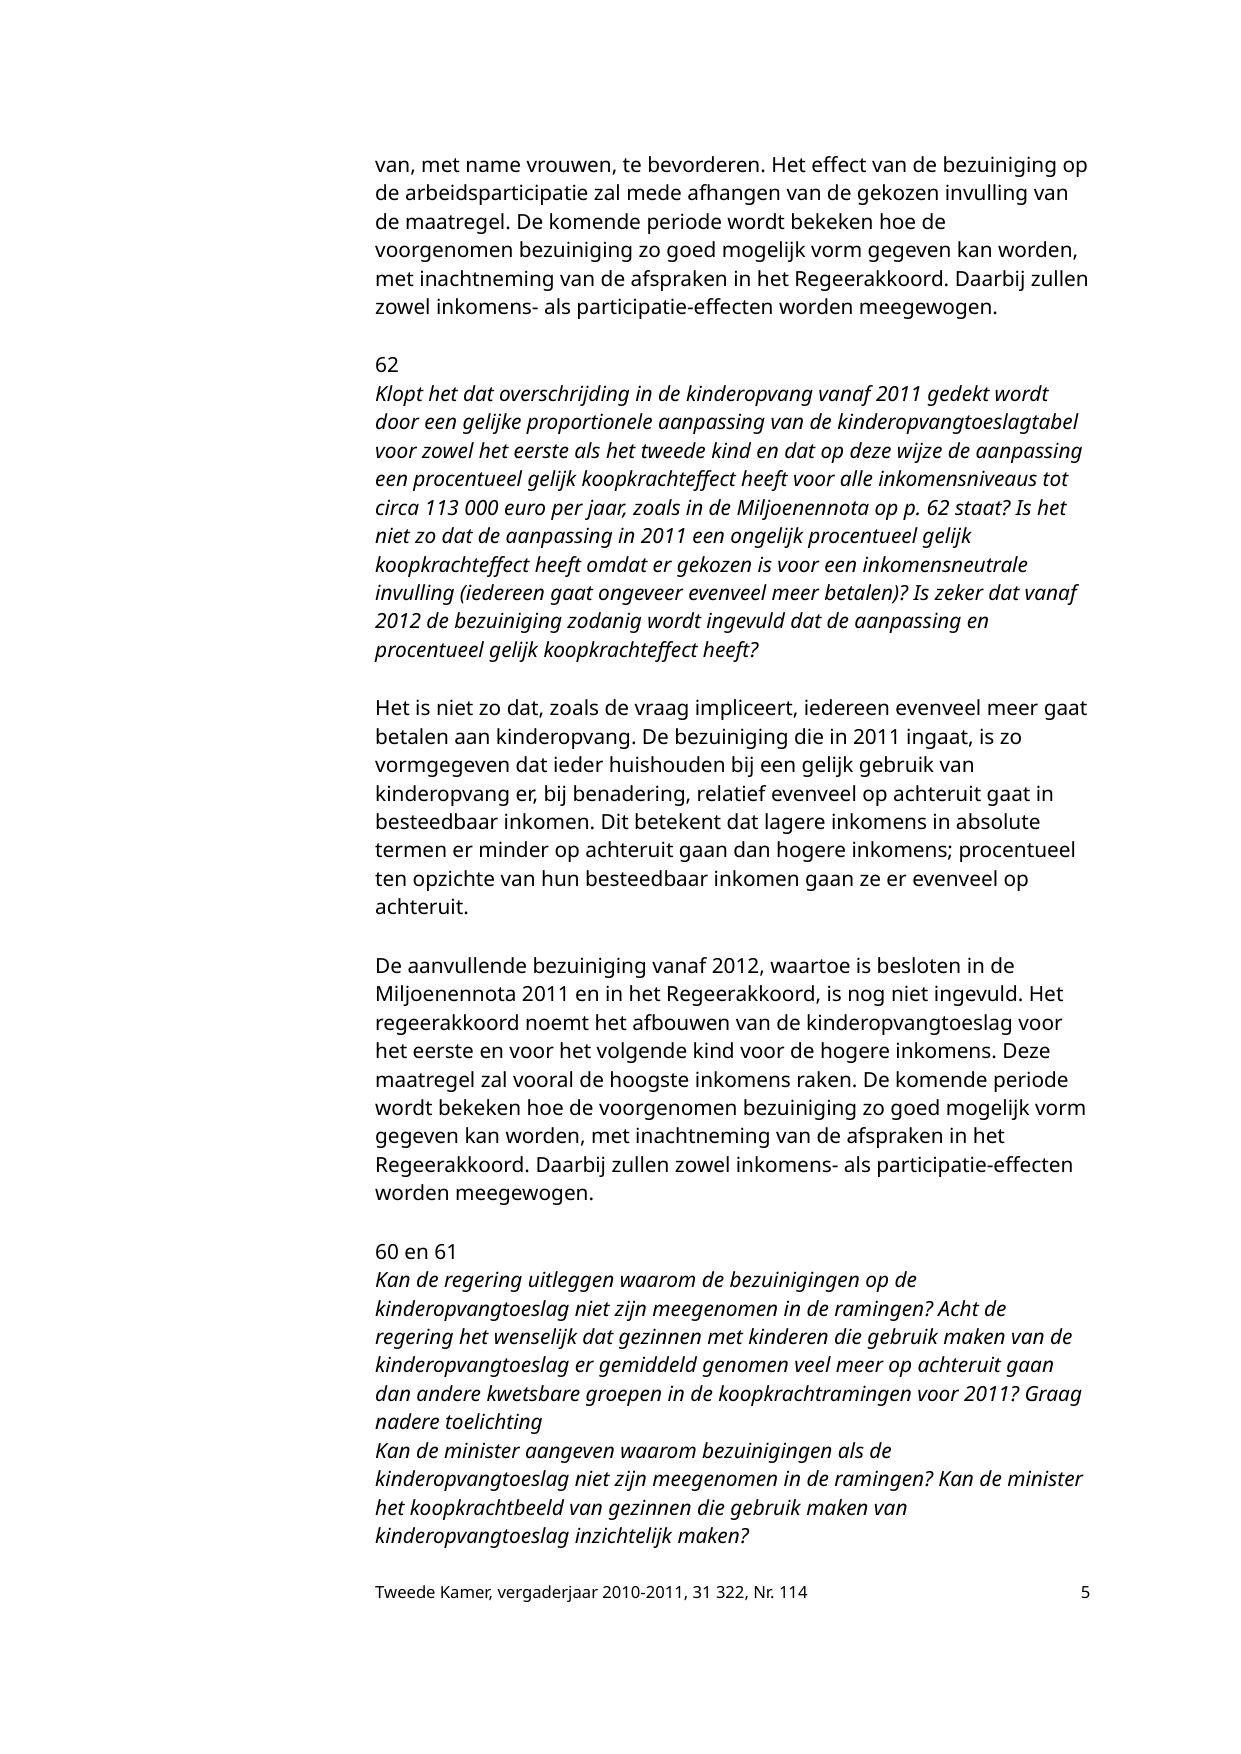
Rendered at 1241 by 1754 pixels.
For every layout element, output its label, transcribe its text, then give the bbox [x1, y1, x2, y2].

text van, met name vrouwen, te bevorderen. Het effect van de bezuiniging op de arbeidsparticipatie zal mede afhangen van de gekozen invulling van de maatregel. De komende periode wordt bekeken hoe de voorgenomen bezuiniging zo goed mogelijk vorm gegeven kan worden, met inachtneming van de afspraken in het Regeerakkoord. Daarbij zullen zowel inkomens- als participatie-effecten worden meegewogen. [375, 150, 1090, 321]
text Klopt het dat overschrijding in de kinderopvang vanaf 2011 gedekt wordt door een gelijke proportionele aanpassing van de kinderopvangtoeslagtabel voor zowel het eerste als het tweede kind en dat op deze wijze de aanpassing een procentueel gelijk koopkrachteffect heeft voor alle inkomensniveaus tot circa 113 000 euro per jaar, zoals in de Miljoenennota op p. 62 staat? Is het niet zo dat de aanpassing in 2011 een ongelijk procentueel gelijk koopkrachteffect heeft omdat er gekozen is voor een inkomensneutrale invulling (iedereen gaat ongeveer evenveel meer betalen)? Is zeker dat vanaf 2012 de bezuiniging zodanig wordt ingevuld dat de aanpassing en procentueel gelijk koopkrachteffect heeft? [375, 379, 1090, 663]
text Het is niet zo dat, zoals de vraag impliceert, iedereen evenveel meer gaat betalen aan kinderopvang. De bezuiniging die in 2011 ingaat, is zo vormgegeven dat ieder huishouden bij een gelijk gebruik van kinderopvang er, bij benadering, relatief evenveel op achteruit gaat in besteedbaar inkomen. Dit betekent dat lagere inkomens in absolute termen er minder op achteruit gaan dan hogere inkomens; procentueel ten opzichte van hun besteedbaar inkomen gaan ze er evenveel op achteruit. [375, 693, 1090, 921]
text 60 en 61 [375, 1237, 1090, 1265]
text Kan de regering uitleggen waarom de bezuinigingen op de kinderopvangtoeslag niet zijn meegenomen in de ramingen? Acht de regering het wenselijk dat gezinnen met kinderen die gebruik maken van de kinderopvangtoeslag er gemiddeld genomen veel meer op achteruit gaan dan andere kwetsbare groepen in de koopkrachtramingen voor 2011? Graag nadere toelichting [375, 1265, 1090, 1436]
text Kan de minister aangeven waarom bezuinigingen als de kinderopvangtoeslag niet zijn meegenomen in de ramingen? Kan de minister het koopkrachtbeeld van gezinnen die gebruik maken van kinderopvangtoeslag inzichtelijk maken? [375, 1436, 1090, 1550]
text 62 [375, 351, 1090, 379]
text De aanvullende bezuiniging vanaf 2012, waartoe is besloten in de Miljoenennota 2011 en in het Regeerakkoord, is nog niet ingevuld. Het regeerakkoord noemt het afbouwen van de kinderopvangtoeslag voor het eerste en voor het volgende kind voor de hogere inkomens. Deze maatregel zal vooral de hoogste inkomens raken. De komende periode wordt bekeken hoe de voorgenomen bezuiniging zo goed mogelijk vorm gegeven kan worden, met inachtneming van de afspraken in het Regeerakkoord. Daarbij zullen zowel inkomens- als participatie-effecten worden meegewogen. [375, 951, 1090, 1207]
